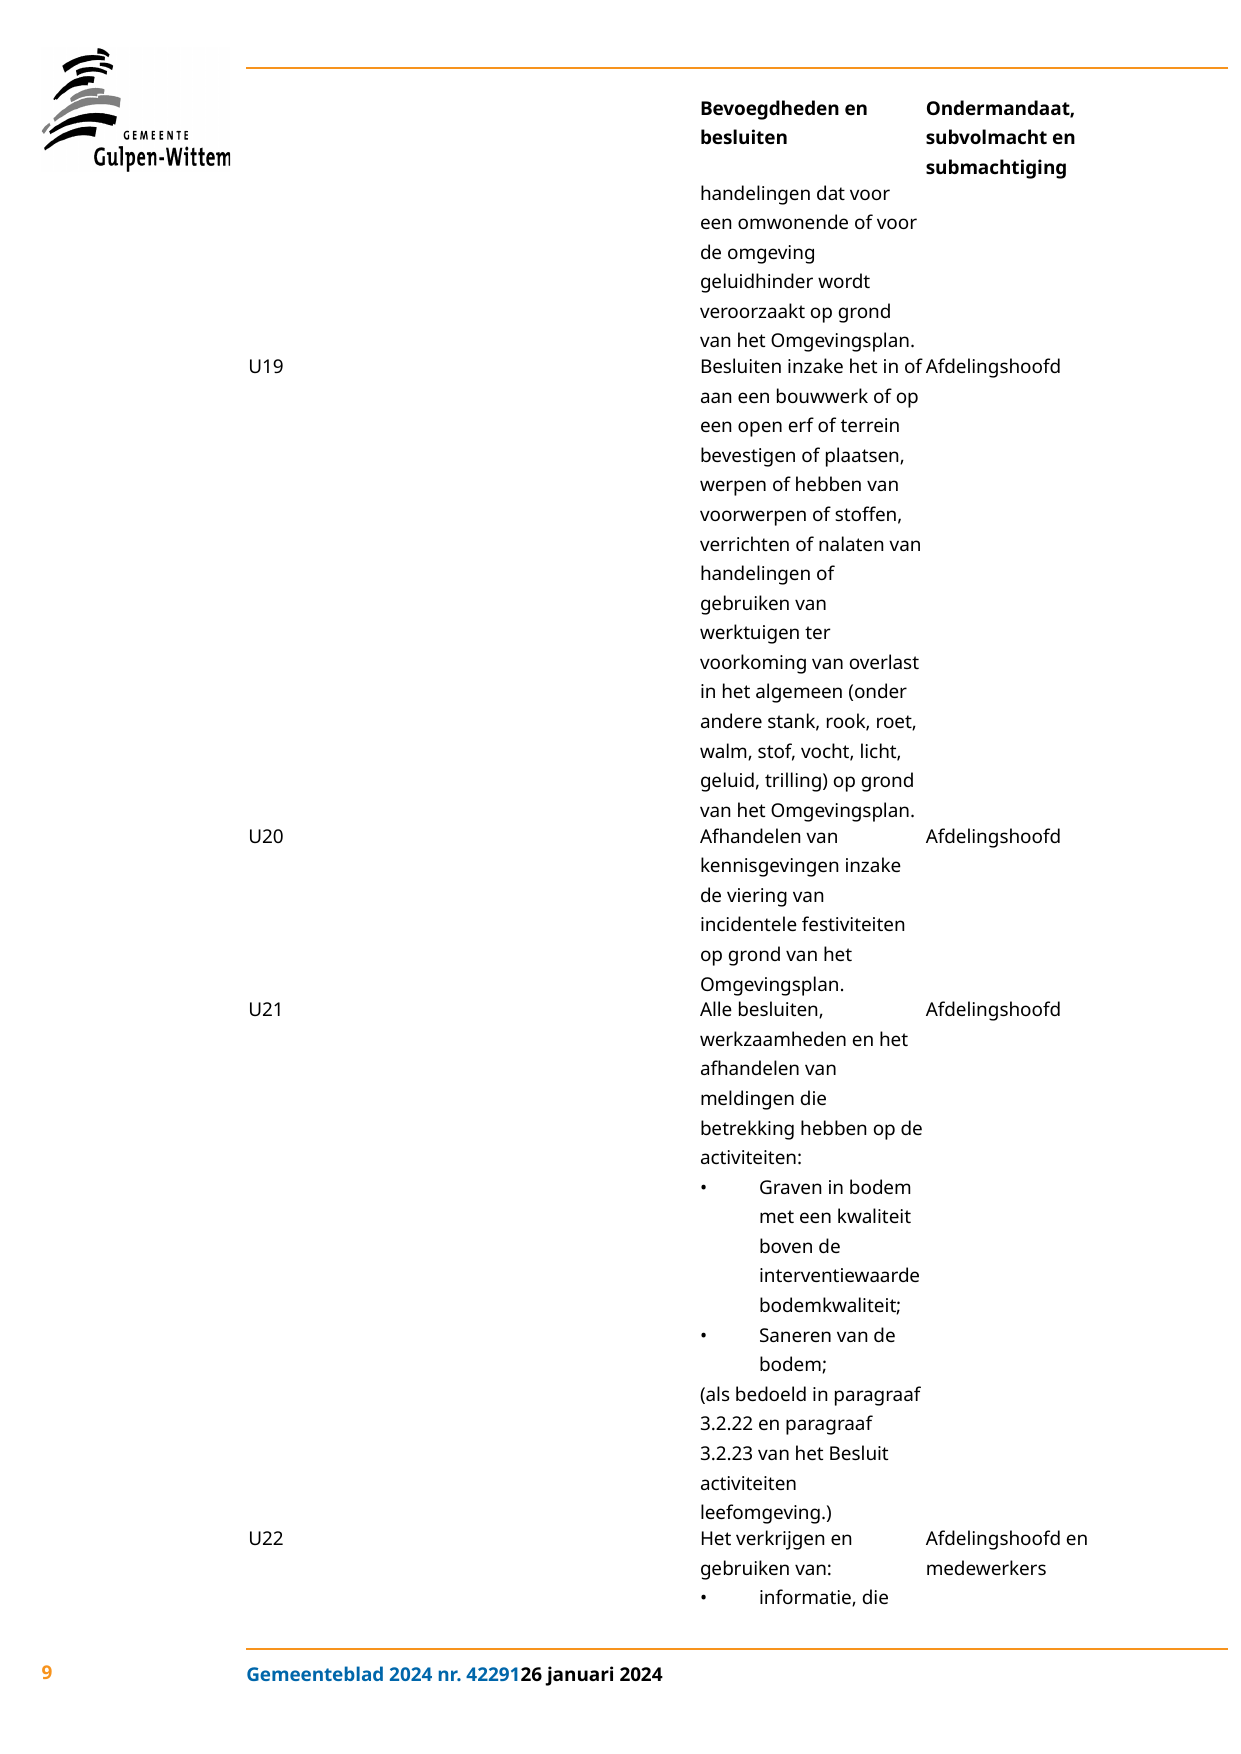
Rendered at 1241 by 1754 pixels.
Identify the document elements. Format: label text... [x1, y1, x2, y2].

table_cell Besluiten inzake het in of aan een bouwwerk of op een open erf of terrein bevestigen of plaatsen, werpen of hebben van voorwerpen of stoffen, verrichten of nalaten van handelingen of gebruiken van werktuigen ter voorkoming van overlast in het algemeen (onder andere stank, rook, roet, walm, stof, vocht, licht, geluid, trilling) op grond van het Omgevingsplan. [700, 353, 926, 823]
table_cell U22 [248, 1525, 700, 1610]
table_cell Afhandelen van kennisgevingen inzake de viering van incidentele festiviteiten op grond van het Omgevingsplan. [700, 823, 926, 996]
table_cell Alle besluiten, werkzaamheden en het afhandelen van meldingen die betrekking hebben op de activiteiten: Graven in bodem met een kwaliteit boven de interventiewaarde bodemkwaliteit; Saneren van de bodem; (als bedoeld in paragraaf 3.2.22 en paragraaf 3.2.23 van het Besluit activiteiten leefomgeving.) [700, 996, 926, 1525]
table_cell U20 [248, 823, 700, 996]
table_cell U19 [248, 353, 700, 823]
table_cell Het verkrijgen en gebruiken van: informatie, die [700, 1525, 926, 1610]
table_header [248, 95, 700, 180]
table_cell [926, 180, 1152, 353]
table_cell Afdelingshoofd en medewerkers [926, 1525, 1152, 1610]
table_cell Afdelingshoofd [926, 996, 1152, 1525]
table_cell [248, 180, 700, 353]
table_cell U21 [248, 996, 700, 1525]
table_header Bevoegdheden en besluiten [700, 95, 926, 180]
table_cell Afdelingshoofd [926, 353, 1152, 823]
table_cell Afdelingshoofd [926, 823, 1152, 996]
table_header Ondermandaat, subvolmacht en submachtiging [926, 95, 1152, 180]
table_cell handelingen dat voor een omwonende of voor de omgeving geluidhinder wordt veroorzaakt op grond van het Omgevingsplan. [700, 180, 926, 353]
picture [41, 47, 231, 172]
